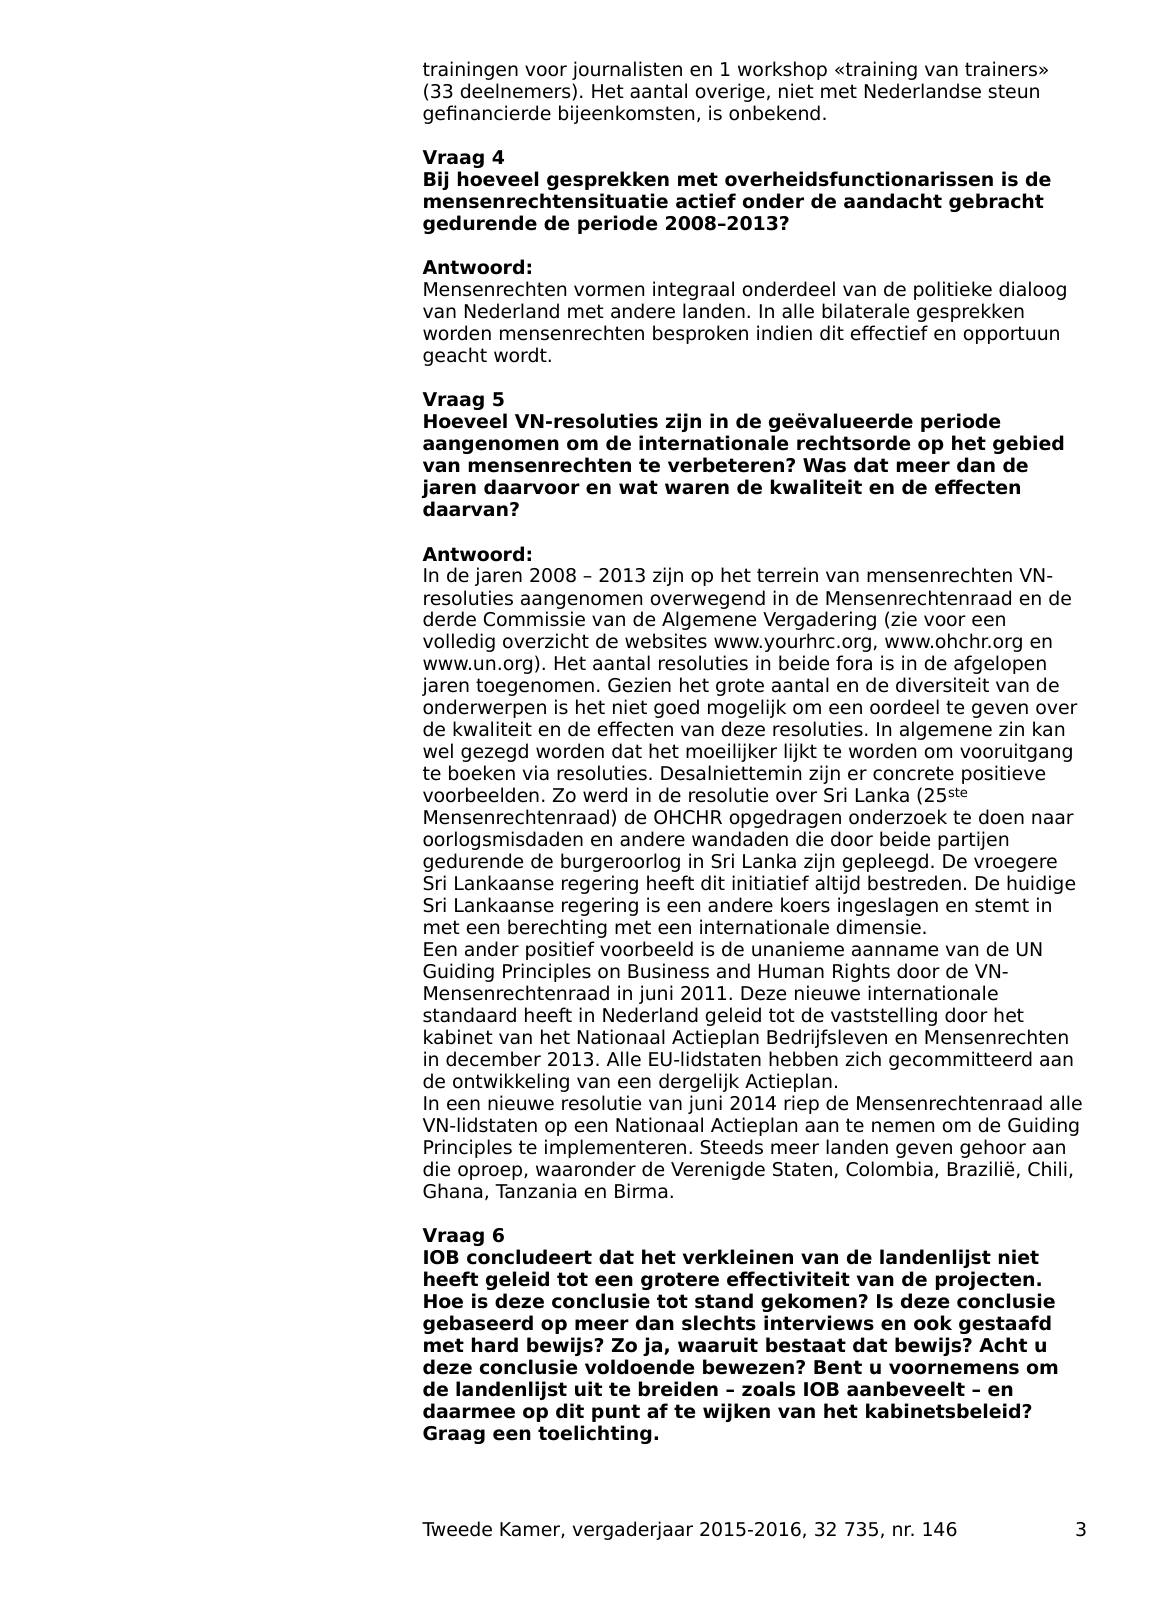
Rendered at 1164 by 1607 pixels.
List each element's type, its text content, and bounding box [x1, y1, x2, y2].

text Antwoord: [422, 543, 1087, 565]
text Een ander positief voorbeeld is de unanieme aanname van de UN Guiding Principles on Business and Human Rights door de VN-Mensenrechtenraad in juni 2011. Deze nieuwe internationale standaard heeft in Nederland geleid tot de vaststelling door het kabinet van het Nationaal Actieplan Bedrijfsleven en Mensenrechten in december 2013. Alle EU-lidstaten hebben zich gecommitteerd aan de ontwikkeling van een dergelijk Actieplan. [422, 939, 1087, 1093]
text Vraag 5 [422, 389, 1087, 411]
text Hoeveel VN-resoluties zijn in de geëvalueerde periode aangenomen om de internationale rechtsorde op het gebied van mensenrechten te verbeteren? Was dat meer dan de jaren daarvoor en wat waren de kwaliteit en de effecten daarvan? [422, 411, 1087, 521]
text Antwoord: [422, 257, 1087, 279]
text IOB concludeert dat het verkleinen van de landenlijst niet heeft geleid tot een grotere effectiviteit van de projecten. Hoe is deze conclusie tot stand gekomen? Is deze conclusie gebaseerd op meer dan slechts interviews en ook gestaafd met hard bewijs? Zo ja, waaruit bestaat dat bewijs? Acht u deze conclusie voldoende bewezen? Bent u voornemens om de landenlijst uit te breiden – zoals IOB aanbeveelt – en daarmee op dit punt af te wijken van het kabinetsbeleid? Graag een toelichting. [422, 1247, 1087, 1445]
text Vraag 6 [422, 1225, 1087, 1247]
text Bij hoeveel gesprekken met overheidsfunctionarissen is de mensenrechtensituatie actief onder de aandacht gebracht gedurende de periode 2008–2013? [422, 169, 1087, 235]
text In de jaren 2008 – 2013 zijn op het terrein van mensenrechten VN-resoluties aangenomen overwegend in de Mensenrechtenraad en de derde Commissie van de Algemene Vergadering (zie voor een volledig overzicht de websites www.yourhrc.org, www.ohchr.org en www.un.org). Het aantal resoluties in beide fora is in de afgelopen jaren toegenomen. Gezien het grote aantal en de diversiteit van de onderwerpen is het niet goed mogelijk om een oordeel te geven over de kwaliteit en de effecten van deze resoluties. In algemene zin kan wel gezegd worden dat het moeilijker lijkt te worden om vooruitgang te boeken via resoluties. Desalniettemin zijn er concrete positieve voorbeelden. Zo werd in de resolutie over Sri Lanka (25ste Mensenrechtenraad) de OHCHR opgedragen onderzoek te doen naar oorlogsmisdaden en andere wandaden die door beide partijen gedurende de burgeroorlog in Sri Lanka zijn gepleegd. De vroegere Sri Lankaanse regering heeft dit initiatief altijd bestreden. De huidige Sri Lankaanse regering is een andere koers ingeslagen en stemt in met een berechting met een internationale dimensie. [422, 565, 1087, 939]
text In een nieuwe resolutie van juni 2014 riep de Mensenrechtenraad alle VN-lidstaten op een Nationaal Actieplan aan te nemen om de Guiding Principles te implementeren. Steeds meer landen geven gehoor aan die oproep, waaronder de Verenigde Staten, Colombia, Brazilië, Chili, Ghana, Tanzania en Birma. [422, 1093, 1087, 1203]
text Mensenrechten vormen integraal onderdeel van de politieke dialoog van Nederland met andere landen. In alle bilaterale gesprekken worden mensenrechten besproken indien dit effectief en opportuun geacht wordt. [422, 279, 1087, 367]
text Vraag 4 [422, 147, 1087, 169]
text trainingen voor journalisten en 1 workshop «training van trainers» (33 deelnemers). Het aantal overige, niet met Nederlandse steun gefinancierde bijeenkomsten, is onbekend. [422, 59, 1087, 125]
